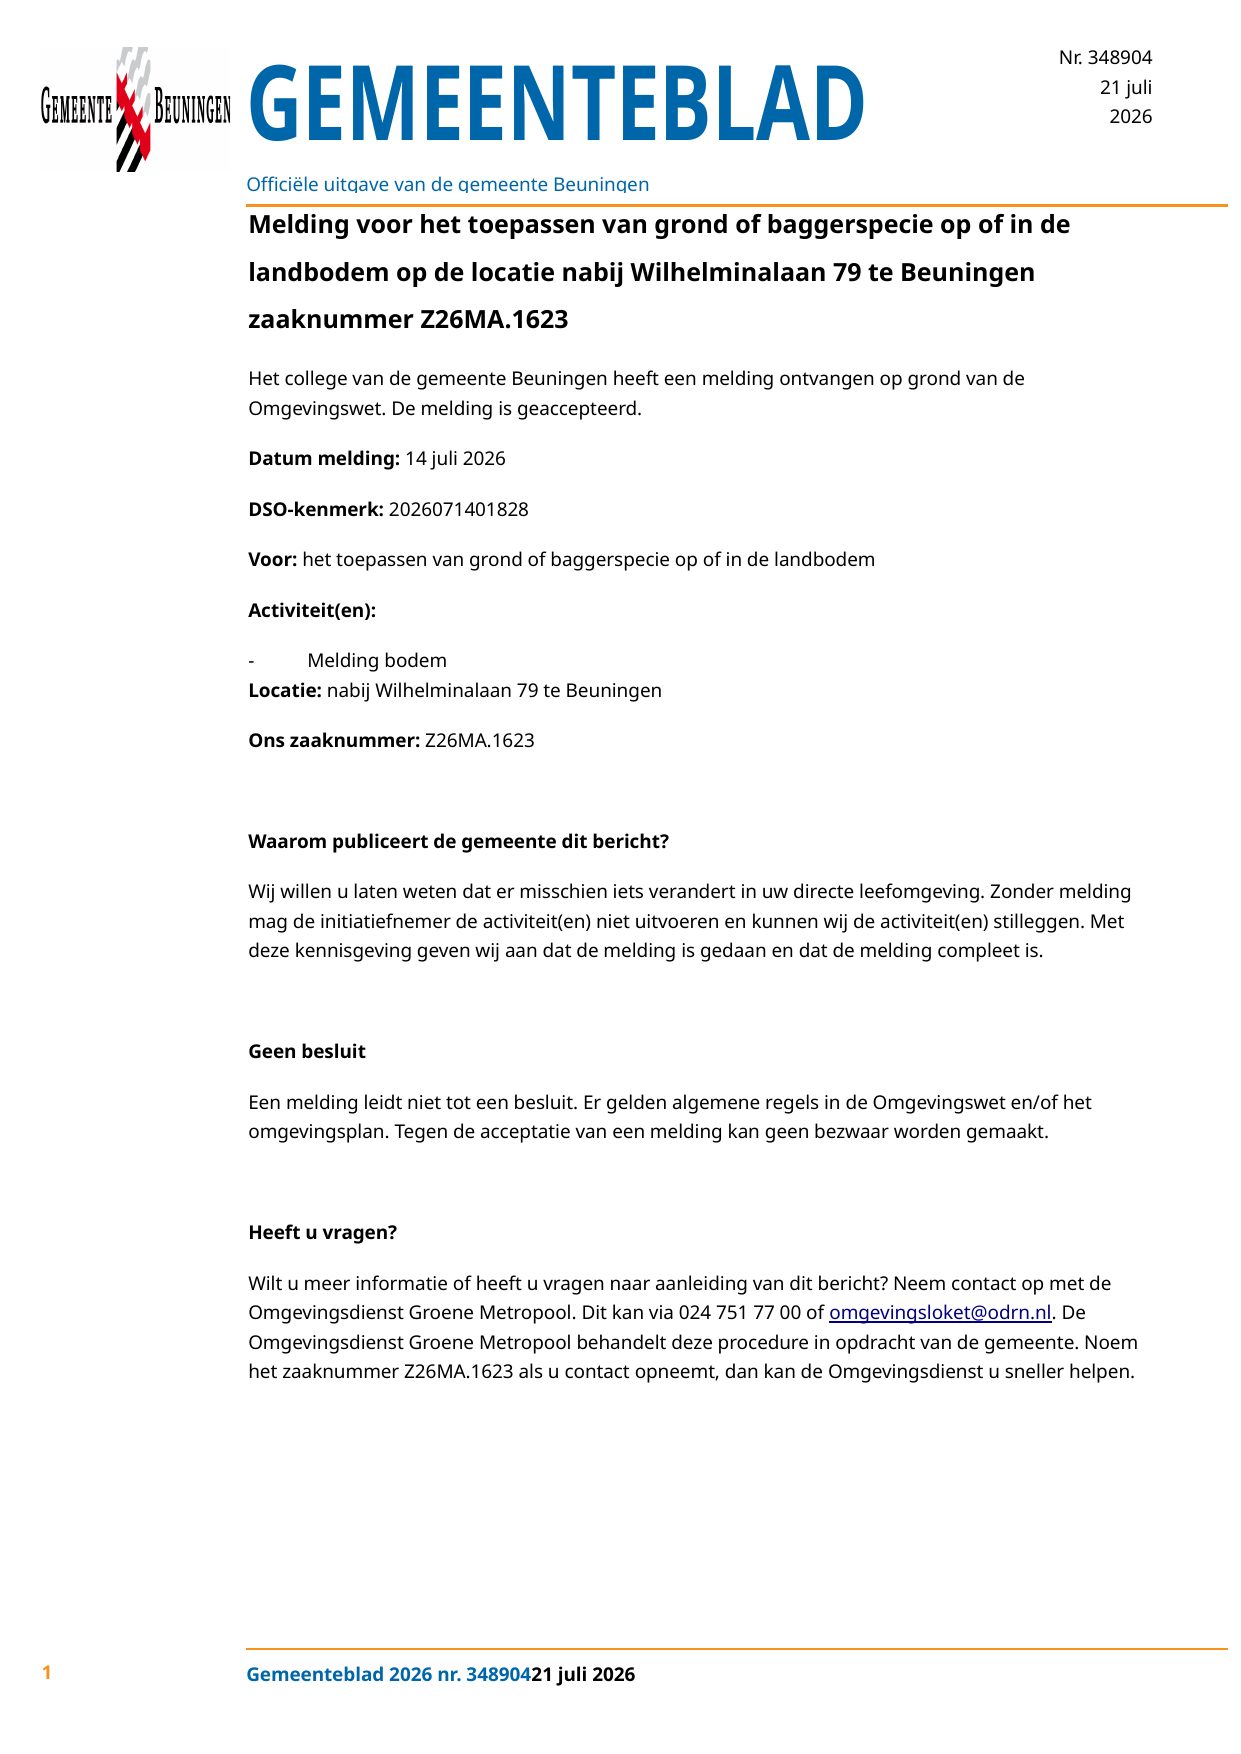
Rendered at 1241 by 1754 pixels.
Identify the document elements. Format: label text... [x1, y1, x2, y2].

text DSO-kenmerk: 2026071401828 [248, 496, 1152, 522]
text Wij willen u laten weten dat er misschien iets verandert in uw directe leefomgeving. Zonder melding mag de initiatiefnemer de activiteit(en) niet uitvoeren en kunnen wij de activiteit(en) stilleggen. Met deze kennisgeving geven wij aan dat de melding is gedaan en dat de melding compleet is. [248, 878, 1152, 963]
text Melding voor het toepassen van grond of baggerspecie op of in de landbodem op de locatie nabij Wilhelminalaan 79 te Beuningen zaaknummer Z26MA.1623 [248, 207, 1152, 336]
list Melding bodem [248, 647, 1152, 673]
text Een melding leidt niet tot een besluit. Er gelden algemene regels in de Omgevingswet en/of het omgevingsplan. Tegen de acceptatie van een melding kan geen bezwaar worden gemaakt. [248, 1089, 1152, 1144]
picture [41, 47, 231, 172]
text Wilt u meer informatie of heeft u vragen naar aanleiding van dit bericht? Neem contact op met de Omgevingsdienst Groene Metropool. Dit kan via 024 751 77 00 of omgevingsloket@odrn.nl. De Omgevingsdienst Groene Metropool behandelt deze procedure in opdracht van de gemeente. Noem het zaaknummer Z26MA.1623 als u contact opneemt, dan kan de Omgevingsdienst u sneller helpen. [248, 1270, 1152, 1384]
text Datum melding: 14 juli 2026 [248, 446, 1152, 471]
text Heeft u vragen? [248, 1219, 1152, 1245]
text Voor: het toepassen van grond of baggerspecie op of in de landbodem [248, 546, 1152, 572]
text Geen besluit [248, 1038, 1152, 1064]
text Het college van de gemeente Beuningen heeft een melding ontvangen op grond van de Omgevingswet. De melding is geaccepteerd. [248, 366, 1152, 421]
text Waarom publiceert de gemeente dit bericht? [248, 828, 1152, 854]
text Activiteit(en): [248, 597, 1152, 622]
text Ons zaaknummer: Z26MA.1623 [248, 727, 1152, 753]
text Locatie: nabij Wilhelminalaan 79 te Beuningen [248, 677, 1152, 702]
